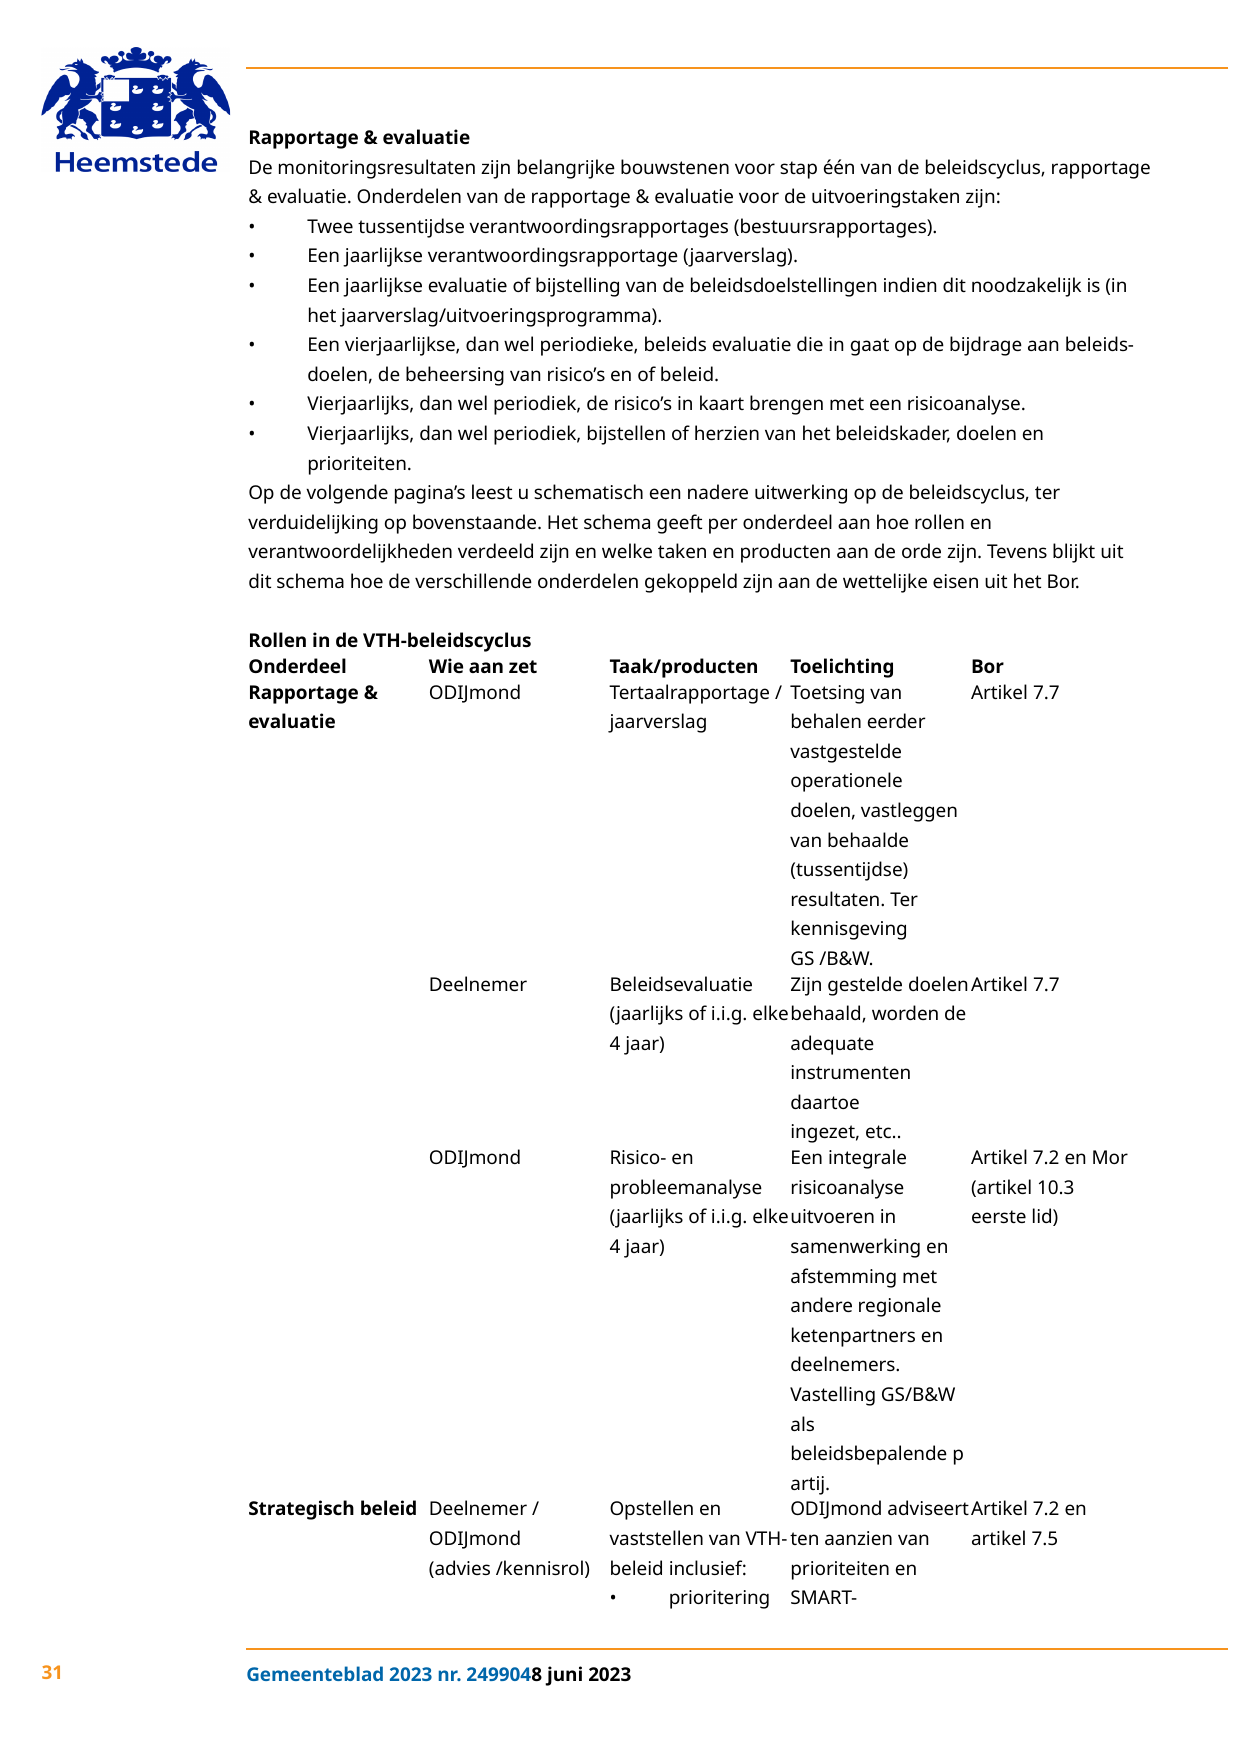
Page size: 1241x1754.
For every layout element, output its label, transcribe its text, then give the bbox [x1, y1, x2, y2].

text Rapportage & evaluatie [248, 124, 1152, 150]
list Vierjaarlijks, dan wel periodiek, bijstellen of herzien van het beleidskader, doelen en prioriteiten. [248, 420, 1152, 476]
table_cell Toelichting [790, 653, 971, 679]
table_cell Artikel 7.7 [971, 971, 1152, 1144]
table_cell ODIJmond [429, 679, 609, 971]
table_cell ODIJmond [429, 1145, 609, 1496]
table_cell Wie aan zet [429, 653, 609, 679]
table_cell Artikel 7.2 en artikel 7.5 [971, 1496, 1152, 1610]
list Een jaarlijkse evaluatie of bijstelling van de beleidsdoelstellingen indien dit noodzakelijk is (in het jaarverslag/uitvoeringsprogramma). [248, 272, 1152, 328]
table_cell Bor [971, 653, 1152, 679]
table_cell Taak/producten [609, 653, 790, 679]
table_cell Tertaalrapportage /jaarverslag [609, 679, 790, 971]
table_cell Beleidsevaluatie (jaarlijks of i.i.g. elke 4 jaar) [609, 971, 790, 1144]
list Een vierjaarlijkse, dan wel periodieke, beleids evaluatie die in gaat op de bijdrage aan beleids- doelen, de beheersing van risico’s en of beleid. [248, 331, 1152, 387]
table_cell Artikel 7.2 en Mor (artikel 10.3 eerste lid) [971, 1145, 1152, 1496]
table_cell Onderdeel [248, 653, 429, 679]
table_cell Deelnemer / ODIJmond (advies /kennisrol) [429, 1496, 609, 1610]
table_header Rollen in de VTH-beleidscyclus [248, 628, 1152, 653]
table_cell Zijn gestelde doelen behaald, worden de adequate instrumenten daartoe ingezet, etc.. [790, 971, 971, 1144]
text De monitoringsresultaten zijn belangrijke bouwstenen voor stap één van de beleidscyclus, rapportage & evaluatie. Onderdelen van de rapportage & evaluatie voor de uitvoeringstaken zijn: [248, 154, 1152, 209]
table_cell Strategisch beleid [248, 1496, 429, 1610]
table_cell ODIJmond adviseert ten aanzien van prioriteiten en SMART- [790, 1496, 971, 1610]
list Een jaarlijkse verantwoordingsrapportage (jaarverslag). [248, 243, 1152, 268]
list Twee tussentijdse verantwoordingsrapportages (bestuursrapportages). [248, 213, 1152, 239]
table_cell Rapportage & evaluatie [248, 679, 429, 1496]
table_cell Deelnemer [429, 971, 609, 1144]
table_cell Risico- en probleemanalyse (jaarlijks of i.i.g. elke 4 jaar) [609, 1145, 790, 1496]
list Vierjaarlijks, dan wel periodiek, de risico’s in kaart brengen met een risicoanalyse. [248, 391, 1152, 416]
picture [41, 47, 231, 172]
table_cell Artikel 7.7 [971, 679, 1152, 971]
text Op de volgende pagina’s leest u schematisch een nadere uitwerking op de beleidscyclus, ter verduidelijking op bovenstaande. Het schema geeft per onderdeel aan hoe rollen en verantwoordelijkheden verdeeld zijn en welke taken en producten aan de orde zijn. Tevens blijkt uit dit schema hoe de verschillende onderdelen gekoppeld zijn aan de wettelijke eisen uit het Bor. [248, 479, 1152, 594]
table_cell Opstellen en vaststellen van VTH-beleid inclusief: prioritering [609, 1496, 790, 1610]
table_cell Een integrale risicoanalyse uitvoeren in samenwerking en afstemming met andere regionale ketenpartners en deelnemers. Vastelling GS/B&W als beleidsbepalende partij. [790, 1145, 971, 1496]
table_cell Toetsing van behalen eerder vastgestelde operationele doelen, vastleggen van behaalde (tussentijdse) resultaten. Ter kennisgeving GS /B&W. [790, 679, 971, 971]
